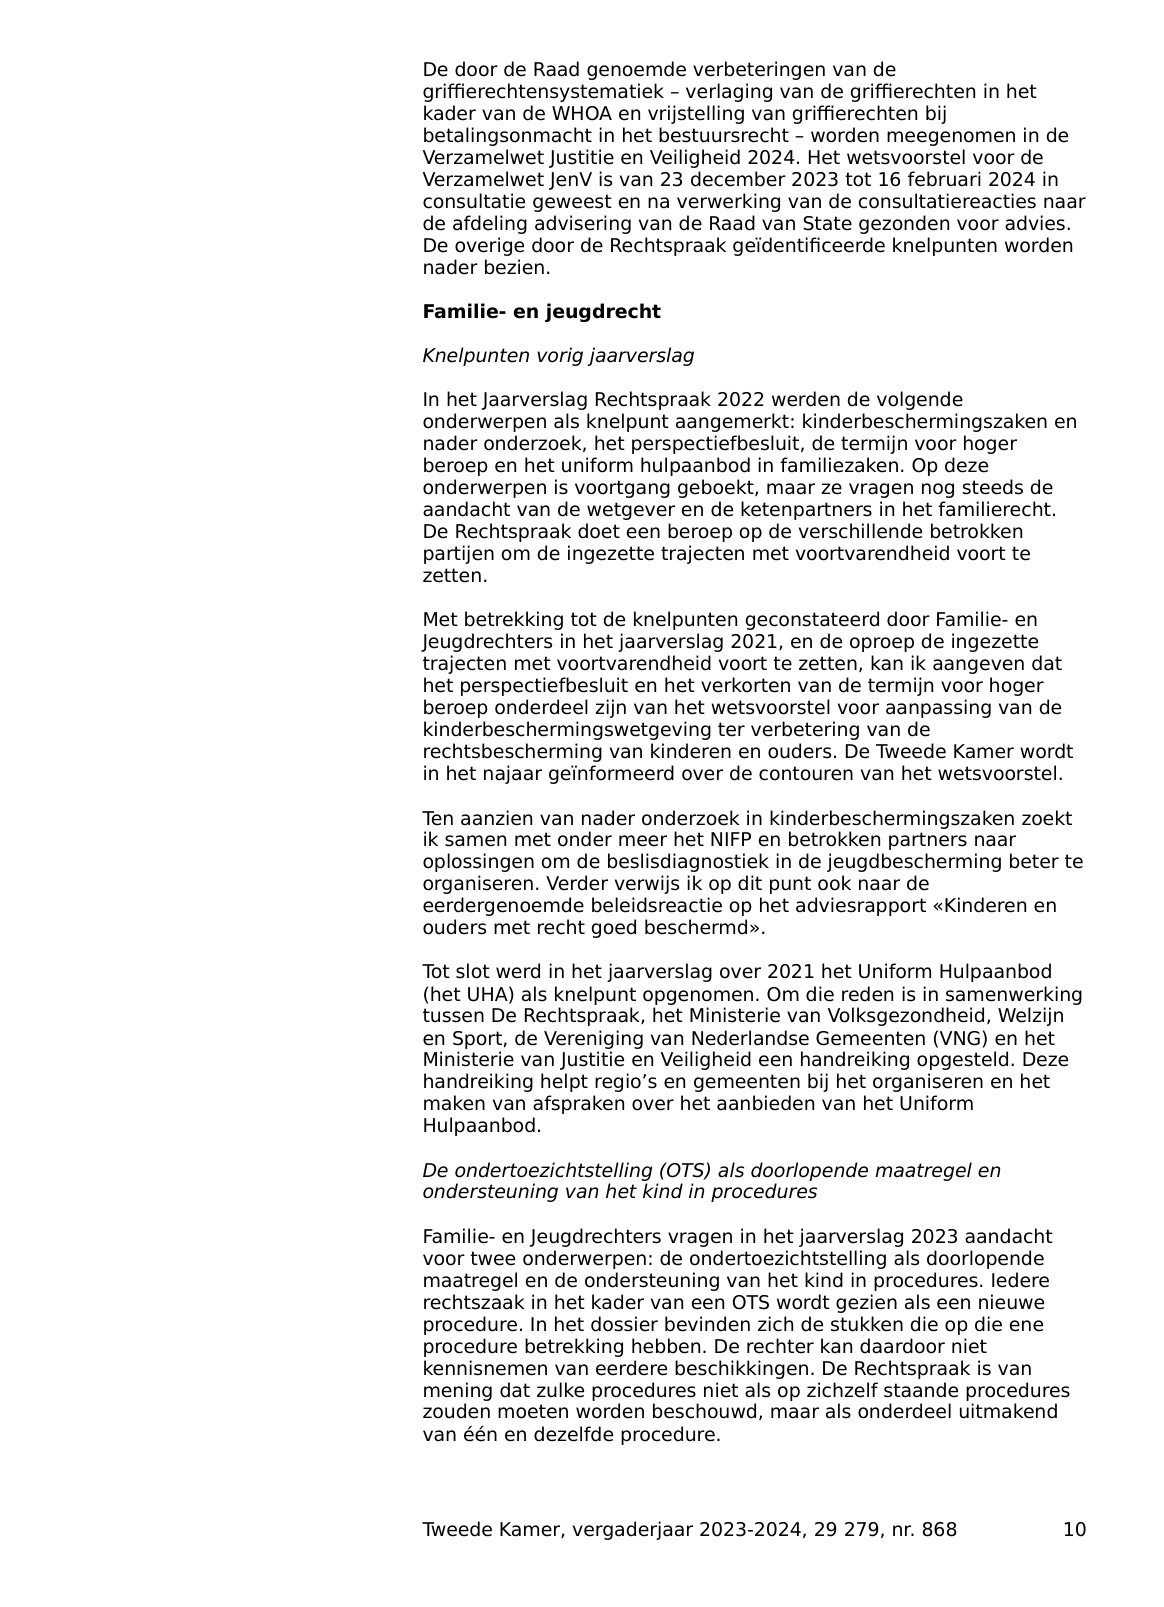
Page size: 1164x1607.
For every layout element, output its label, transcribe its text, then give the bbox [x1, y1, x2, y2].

text Met betrekking tot de knelpunten geconstateerd door Familie- en Jeugdrechters in het jaarverslag 2021, en de oproep de ingezette trajecten met voortvarendheid voort te zetten, kan ik aangeven dat het perspectiefbesluit en het verkorten van de termijn voor hoger beroep onderdeel zijn van het wetsvoorstel voor aanpassing van de kinderbeschermingswetgeving ter verbetering van de rechtsbescherming van kinderen en ouders. De Tweede Kamer wordt in het najaar geïnformeerd over de contouren van het wetsvoorstel. [422, 609, 1087, 785]
text Tot slot werd in het jaarverslag over 2021 het Uniform Hulpaanbod (het UHA) als knelpunt opgenomen. Om die reden is in samenwerking tussen De Rechtspraak, het Ministerie van Volksgezondheid, Welzijn en Sport, de Vereniging van Nederlandse Gemeenten (VNG) en het Ministerie van Justitie en Veiligheid een handreiking opgesteld. Deze handreiking helpt regio’s en gemeenten bij het organiseren en het maken van afspraken over het aanbieden van het Uniform Hulpaanbod. [422, 961, 1087, 1137]
text In het Jaarverslag Rechtspraak 2022 werden de volgende onderwerpen als knelpunt aangemerkt: kinderbeschermingszaken en nader onderzoek, het perspectiefbesluit, de termijn voor hoger beroep en het uniform hulpaanbod in familiezaken. Op deze onderwerpen is voortgang geboekt, maar ze vragen nog steeds de aandacht van de wetgever en de ketenpartners in het familierecht. De Rechtspraak doet een beroep op de verschillende betrokken partijen om de ingezette trajecten met voortvarendheid voort te zetten. [422, 389, 1087, 587]
subtitle Knelpunten vorig jaarverslag [422, 345, 1087, 367]
text Ten aanzien van nader onderzoek in kinderbeschermingszaken zoekt ik samen met onder meer het NIFP en betrokken partners naar oplossingen om de beslisdiagnostiek in de jeugdbescherming beter te organiseren. Verder verwijs ik op dit punt ook naar de eerdergenoemde beleidsreactie op het adviesrapport «Kinderen en ouders met recht goed beschermd». [422, 807, 1087, 939]
subtitle Familie- en jeugdrecht [422, 301, 1087, 323]
subtitle De ondertoezichtstelling (OTS) als doorlopende maatregel en ondersteuning van het kind in procedures [422, 1159, 1087, 1203]
text De door de Raad genoemde verbeteringen van de griffierechtensystematiek – verlaging van de griffierechten in het kader van de WHOA en vrijstelling van griffierechten bij betalingsonmacht in het bestuursrecht – worden meegenomen in de Verzamelwet Justitie en Veiligheid 2024. Het wetsvoorstel voor de Verzamelwet JenV is van 23 december 2023 tot 16 februari 2024 in consultatie geweest en na verwerking van de consultatiereacties naar de afdeling advisering van de Raad van State gezonden voor advies. De overige door de Rechtspraak geïdentificeerde knelpunten worden nader bezien. [422, 59, 1087, 279]
text Familie- en Jeugdrechters vragen in het jaarverslag 2023 aandacht voor twee onderwerpen: de ondertoezichtstelling als doorlopende maatregel en de ondersteuning van het kind in procedures. Iedere rechtszaak in het kader van een OTS wordt gezien als een nieuwe procedure. In het dossier bevinden zich de stukken die op die ene procedure betrekking hebben. De rechter kan daardoor niet kennisnemen van eerdere beschikkingen. De Rechtspraak is van mening dat zulke procedures niet als op zichzelf staande procedures zouden moeten worden beschouwd, maar als onderdeel uitmakend van één en dezelfde procedure. [422, 1226, 1087, 1445]
